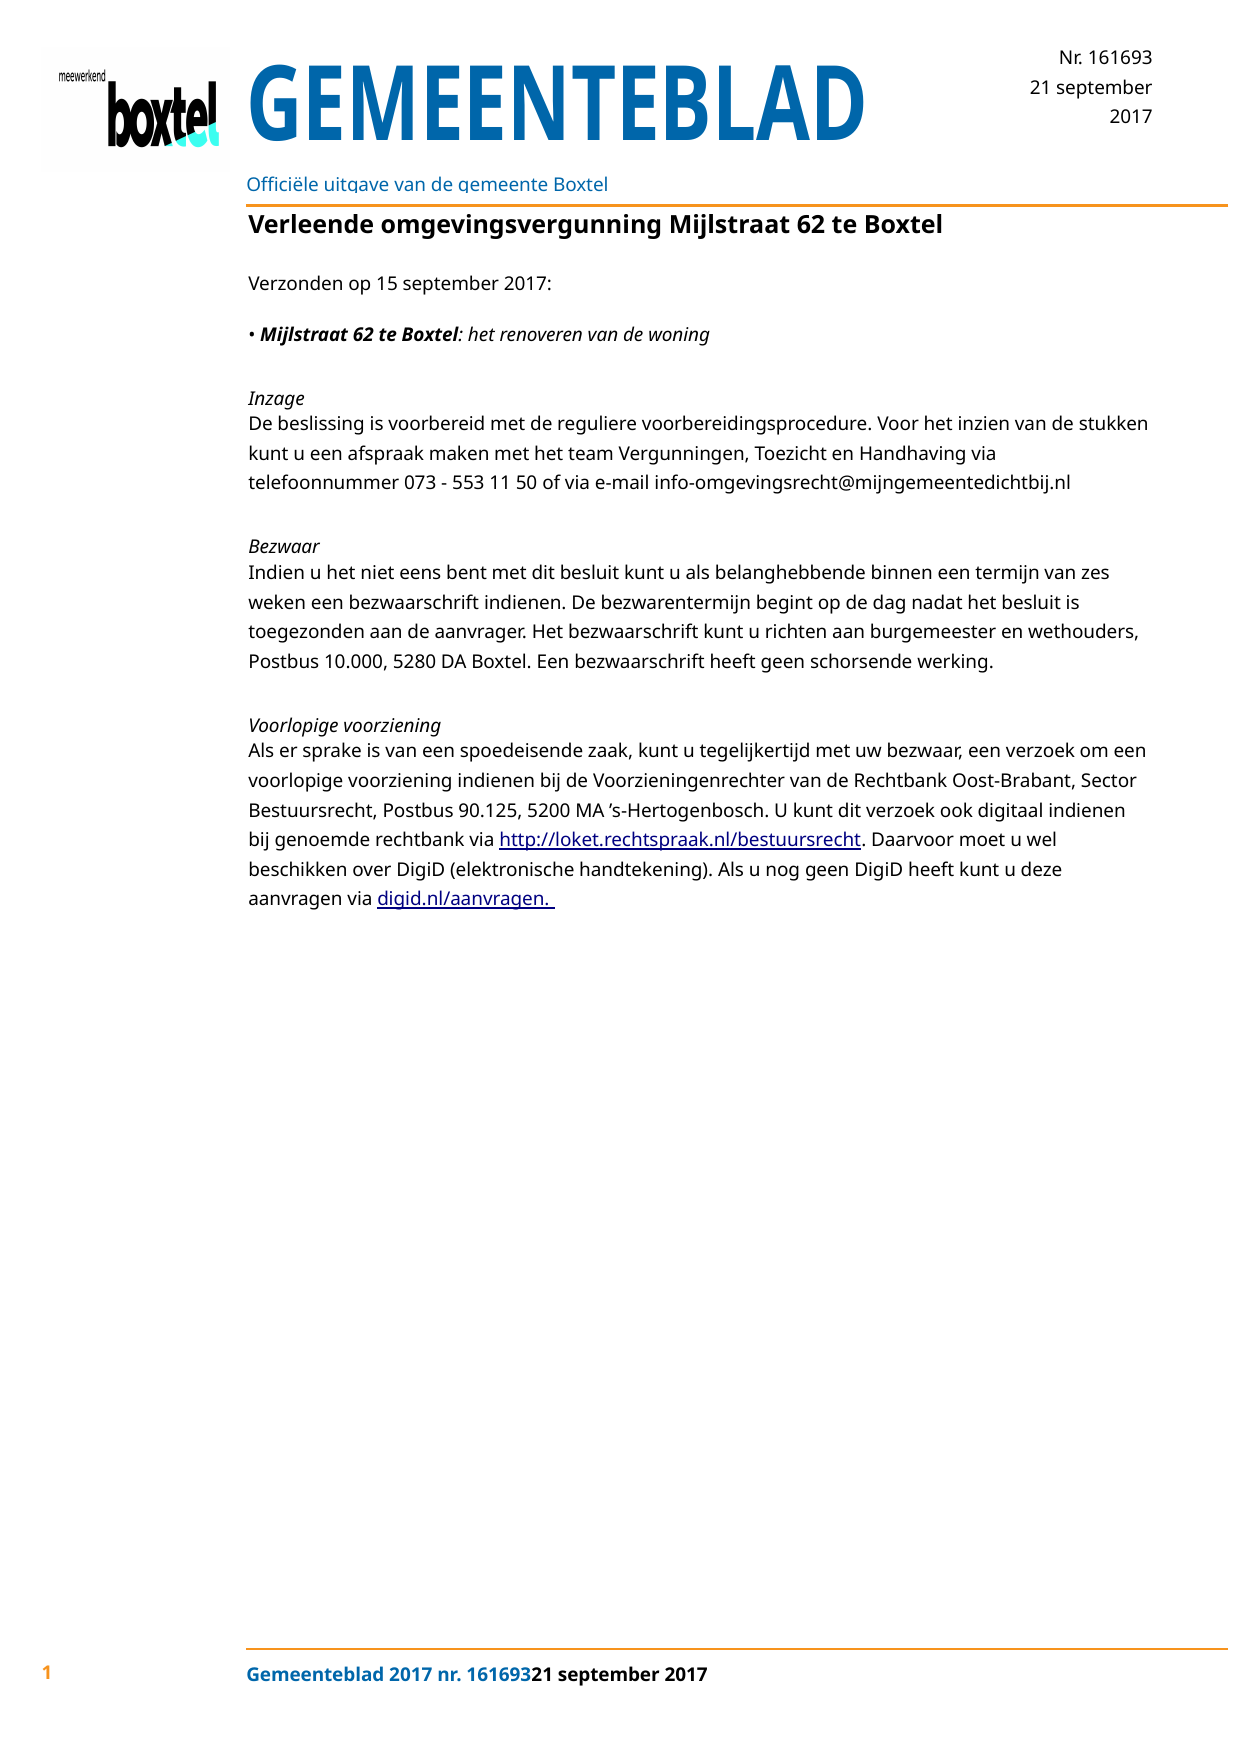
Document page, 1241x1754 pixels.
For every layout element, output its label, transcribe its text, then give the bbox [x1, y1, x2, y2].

text • Mijlstraat 62 te Boxtel: het renoveren van de woning [248, 321, 1152, 346]
text Verzonden op 15 september 2017: [248, 270, 1152, 296]
text Inzage [248, 385, 1152, 410]
picture [41, 47, 231, 172]
text Indien u het niet eens bent met dit besluit kunt u als belanghebbende binnen een termijn van zes weken een bezwaarschrift indienen. De bezwarentermijn begint op de dag nadat het besluit is toegezonden aan de aanvrager. Het bezwaarschrift kunt u richten aan burgemeester en wethouders, Postbus 10.000, 5280 DA Boxtel. Een bezwaarschrift heeft geen schorsende werking. [248, 559, 1152, 674]
text Verleende omgevingsvergunning Mijlstraat 62 te Boxtel [248, 207, 1152, 241]
text Als er sprake is van een spoedeisende zaak, kunt u tegelijkertijd met uw bezwaar, een verzoek om een voorlopige voorziening indienen bij de Voorzieningenrechter van de Rechtbank Oost-Brabant, Sector Bestuursrecht, Postbus 90.125, 5200 MA ’s-Hertogenbosch. U kunt dit verzoek ook digitaal indienen bij genoemde rechtbank via http://loket.rechtspraak.nl/bestuursrecht. Daarvoor moet u wel beschikken over DigiD (elektronische handtekening). Als u nog geen DigiD heeft kunt u deze aanvragen via digid.nl/aanvragen. [248, 738, 1152, 911]
text Bezwaar [248, 533, 1152, 559]
text De beslissing is voorbereid met de reguliere voorbereidingsprocedure. Voor het inzien van de stukken kunt u een afspraak maken met het team Vergunningen, Toezicht en Handhaving via telefoonnummer 073 - 553 11 50 of via e-mail info-omgevingsrecht@mijngemeentedichtbij.nl [248, 410, 1152, 495]
text Voorlopige voorziening [248, 712, 1152, 738]
